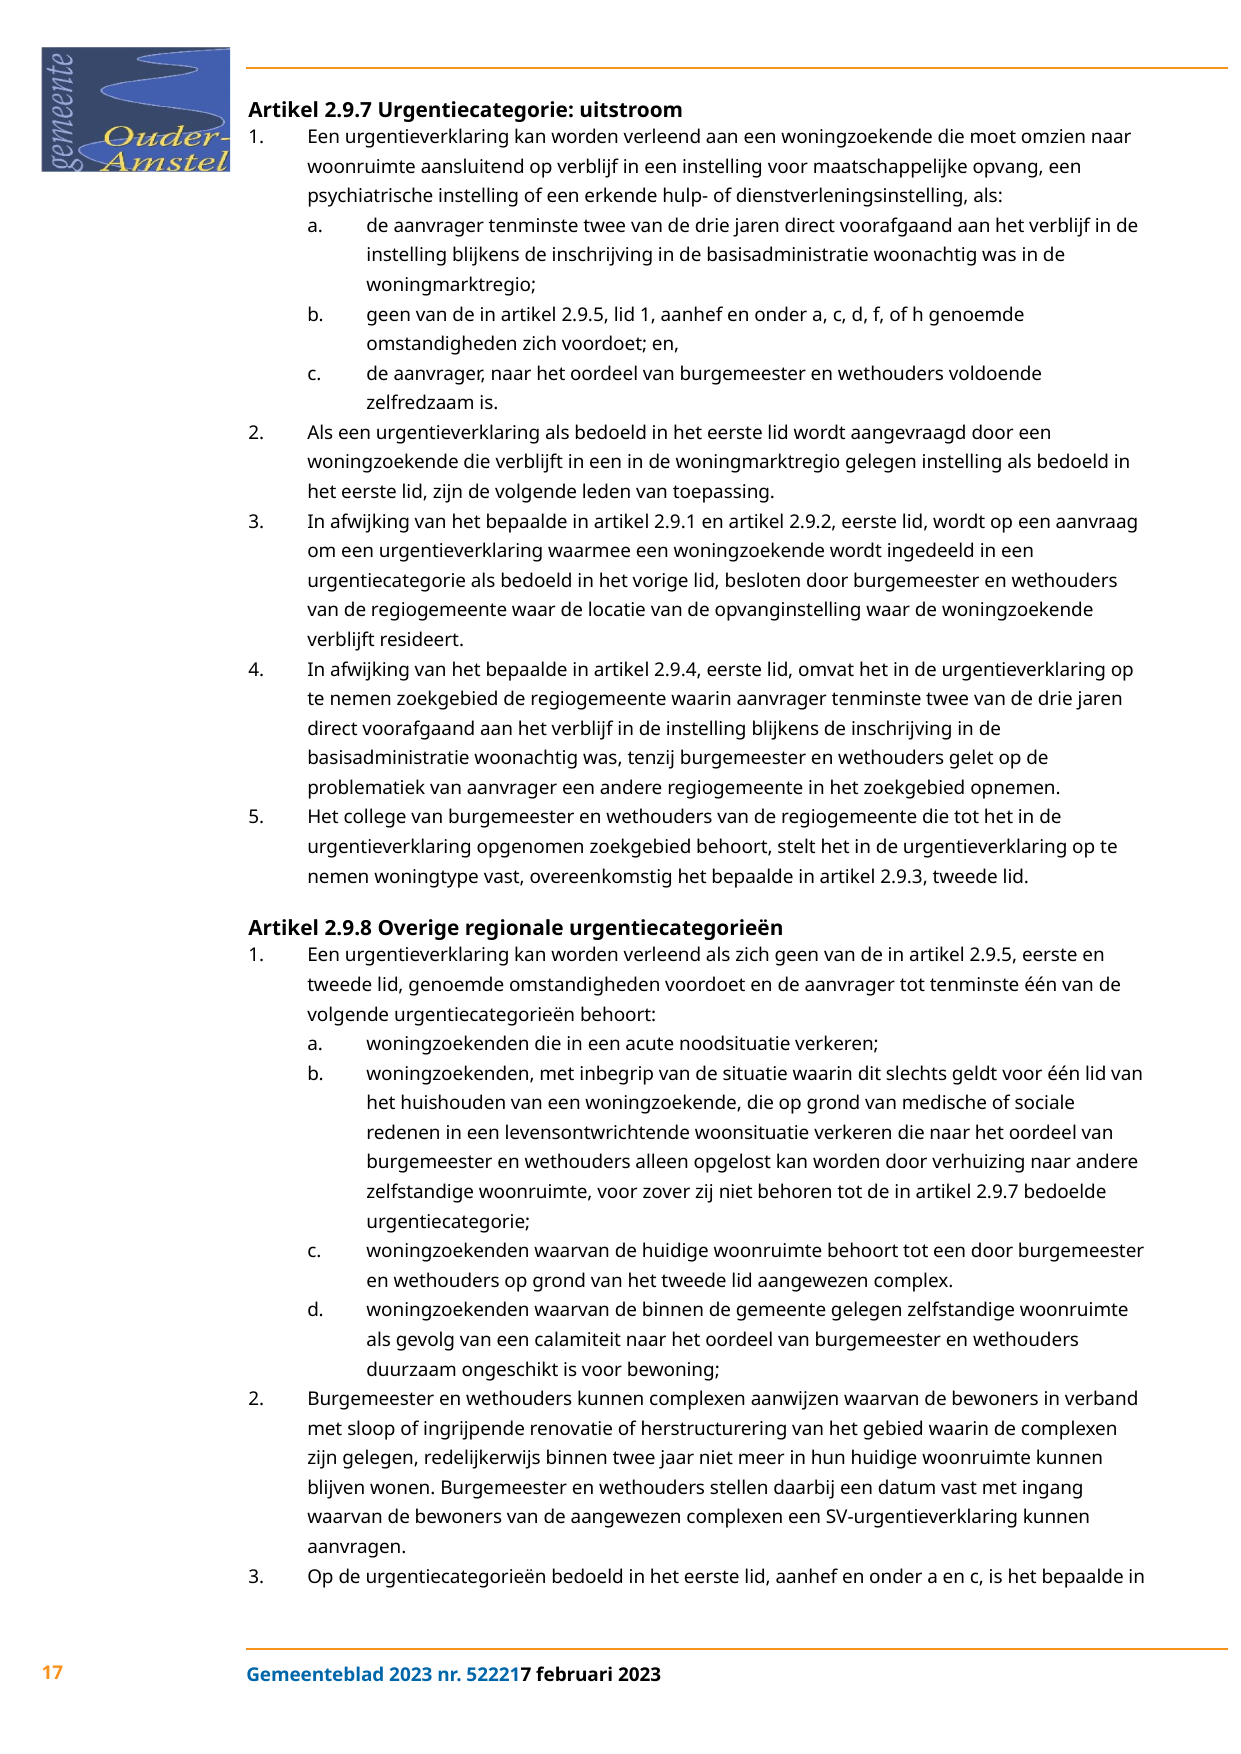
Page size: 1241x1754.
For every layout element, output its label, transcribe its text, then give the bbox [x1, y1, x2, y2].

list Op de urgentiecategorieën bedoeld in het eerste lid, aanhef en onder a en c, is het bepaalde in [248, 1563, 1152, 1589]
picture [41, 47, 231, 172]
list woningzoekenden, met inbegrip van de situatie waarin dit slechts geldt voor één lid van het huishouden van een woningzoekende, die op grond van medische of sociale redenen in een levensontwrichtende woonsituatie verkeren die naar het oordeel van burgemeester en wethouders alleen opgelost kan worden door verhuizing naar andere zelfstandige woonruimte, voor zover zij niet behoren tot de in artikel 2.9.7 bedoelde urgentiecategorie; [307, 1060, 1152, 1234]
list woningzoekenden die in een acute noodsituatie verkeren; [307, 1030, 1152, 1056]
list geen van de in artikel 2.9.5, lid 1, aanhef en onder a, c, d, f, of h genoemde omstandigheden zich voordoet; en, [307, 301, 1152, 356]
list Als een urgentieverklaring als bedoeld in het eerste lid wordt aangevraagd door een woningzoekende die verblijft in een in de woningmarktregio gelegen instelling als bedoeld in het eerste lid, zijn de volgende leden van toepassing. [248, 419, 1152, 504]
list de aanvrager tenminste twee van de drie jaren direct voorafgaand aan het verblijf in de instelling blijkens de inschrijving in de basisadministratie woonachtig was in de woningmarktregio; [307, 212, 1152, 297]
list woningzoekenden waarvan de binnen de gemeente gelegen zelfstandige woonruimte als gevolg van een calamiteit naar het oordeel van burgemeester en wethouders duurzaam ongeschikt is voor bewoning; [307, 1297, 1152, 1382]
text Artikel 2.9.8 Overige regionale urgentiecategorieën [248, 913, 1152, 942]
list Het college van burgemeester en wethouders van de regiogemeente die tot het in de urgentieverklaring opgenomen zoekgebied behoort, stelt het in de urgentieverklaring op te nemen woningtype vast, overeenkomstig het bepaalde in artikel 2.9.3, tweede lid. [248, 804, 1152, 888]
list Een urgentieverklaring kan worden verleend aan een woningzoekende die moet omzien naar woonruimte aansluitend op verblijf in een instelling voor maatschappelijke opvang, een psychiatrische instelling of een erkende hulp- of dienstverleningsinstelling, als: [248, 123, 1152, 208]
list woningzoekenden waarvan de huidige woonruimte behoort tot een door burgemeester en wethouders op grond van het tweede lid aangewezen complex. [307, 1237, 1152, 1293]
list Burgemeester en wethouders kunnen complexen aanwijzen waarvan de bewoners in verband met sloop of ingrijpende renovatie of herstructurering van het gebied waarin de complexen zijn gelegen, redelijkerwijs binnen twee jaar niet meer in hun huidige woonruimte kunnen blijven wonen. Burgemeester en wethouders stellen daarbij een datum vast met ingang waarvan de bewoners van de aangewezen complexen een SV-urgentieverklaring kunnen aanvragen. [248, 1385, 1152, 1559]
list Een urgentieverklaring kan worden verleend als zich geen van de in artikel 2.9.5, eerste en tweede lid, genoemde omstandigheden voordoet en de aanvrager tot tenminste één van de volgende urgentiecategorieën behoort: [248, 942, 1152, 1027]
list In afwijking van het bepaalde in artikel 2.9.4, eerste lid, omvat het in de urgentieverklaring op te nemen zoekgebied de regiogemeente waarin aanvrager tenminste twee van de drie jaren direct voorafgaand aan het verblijf in de instelling blijkens de inschrijving in de basisadministratie woonachtig was, tenzij burgemeester en wethouders gelet op de problematiek van aanvrager een andere regiogemeente in het zoekgebied opnemen. [248, 656, 1152, 800]
list In afwijking van het bepaalde in artikel 2.9.1 en artikel 2.9.2, eerste lid, wordt op een aanvraag om een urgentieverklaring waarmee een woningzoekende wordt ingedeeld in een urgentiecategorie als bedoeld in het vorige lid, besloten door burgemeester en wethouders van de regiogemeente waar de locatie van de opvanginstelling waar de woningzoekende verblijft resideert. [248, 508, 1152, 652]
list de aanvrager, naar het oordeel van burgemeester en wethouders voldoende zelfredzaam is. [307, 360, 1152, 415]
text Artikel 2.9.7 Urgentiecategorie: uitstroom [248, 95, 1152, 123]
